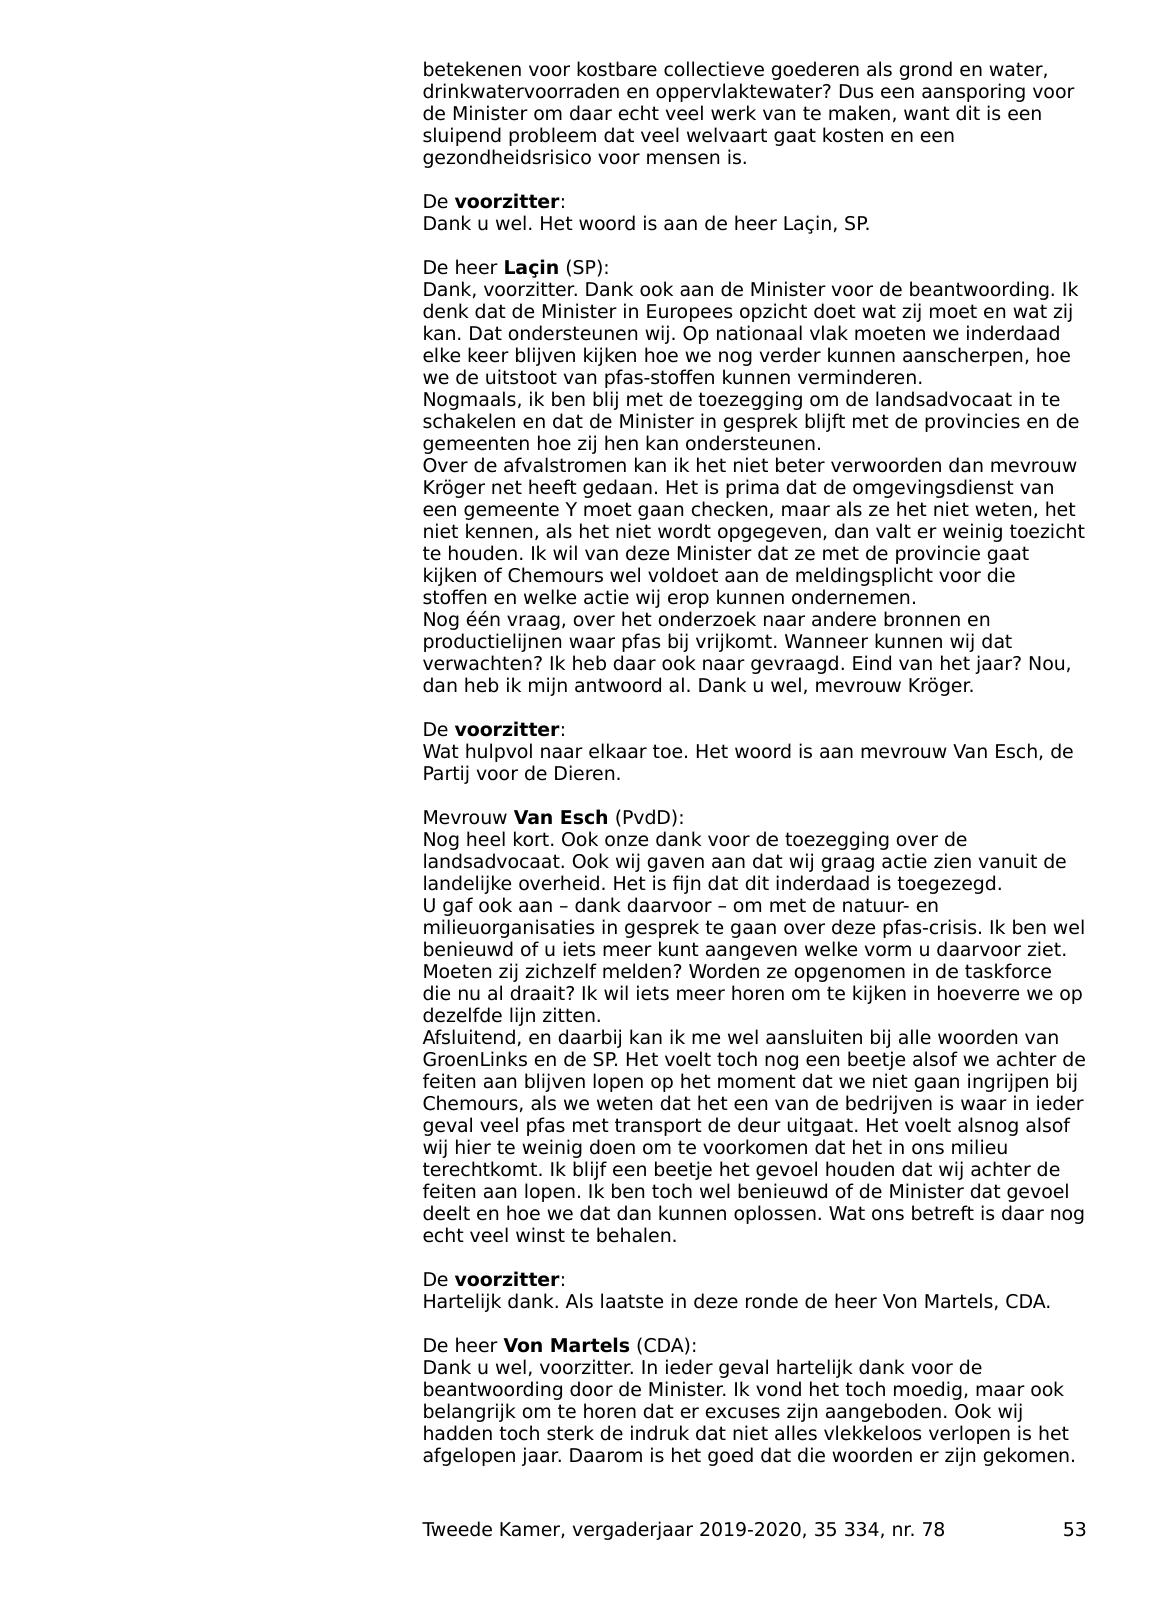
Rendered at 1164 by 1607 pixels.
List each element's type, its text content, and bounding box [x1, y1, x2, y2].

text Hartelijk dank. Als laatste in deze ronde de heer Von Martels, CDA. [422, 1291, 1087, 1313]
text Mevrouw Van Esch (PvdD): [422, 807, 1087, 829]
text betekenen voor kostbare collectieve goederen als grond en water, drinkwatervoorraden en oppervlaktewater? Dus een aansporing voor de Minister om daar echt veel werk van te maken, want dit is een sluipend probleem dat veel welvaart gaat kosten en een gezondheidsrisico voor mensen is. [422, 59, 1087, 169]
text De voorzitter: [422, 719, 1087, 741]
text Nog heel kort. Ook onze dank voor de toezegging over de landsadvocaat. Ook wij gaven aan dat wij graag actie zien vanuit de landelijke overheid. Het is fijn dat dit inderdaad is toegezegd. [422, 829, 1087, 895]
text De heer Von Martels (CDA): [422, 1335, 1087, 1357]
text Over de afvalstromen kan ik het niet beter verwoorden dan mevrouw Kröger net heeft gedaan. Het is prima dat de omgevingsdienst van een gemeente Y moet gaan checken, maar als ze het niet weten, het niet kennen, als het niet wordt opgegeven, dan valt er weinig toezicht te houden. Ik wil van deze Minister dat ze met de provincie gaat kijken of Chemours wel voldoet aan de meldingsplicht voor die stoffen en welke actie wij erop kunnen ondernemen. [422, 455, 1087, 609]
text Afsluitend, en daarbij kan ik me wel aansluiten bij alle woorden van GroenLinks en de SP. Het voelt toch nog een beetje alsof we achter de feiten aan blijven lopen op het moment dat we niet gaan ingrijpen bij Chemours, als we weten dat het een van de bedrijven is waar in ieder geval veel pfas met transport de deur uitgaat. Het voelt alsnog alsof wij hier te weinig doen om te voorkomen dat het in ons milieu terechtkomt. Ik blijf een beetje het gevoel houden dat wij achter de feiten aan lopen. Ik ben toch wel benieuwd of de Minister dat gevoel deelt en hoe we dat dan kunnen oplossen. Wat ons betreft is daar nog echt veel winst te behalen. [422, 1027, 1087, 1247]
text U gaf ook aan – dank daarvoor – om met de natuur- en milieuorganisaties in gesprek te gaan over deze pfas-crisis. Ik ben wel benieuwd of u iets meer kunt aangeven welke vorm u daarvoor ziet. Moeten zij zichzelf melden? Worden ze opgenomen in de taskforce die nu al draait? Ik wil iets meer horen om te kijken in hoeverre we op dezelfde lijn zitten. [422, 895, 1087, 1027]
text Dank, voorzitter. Dank ook aan de Minister voor de beantwoording. Ik denk dat de Minister in Europees opzicht doet wat zij moet en wat zij kan. Dat ondersteunen wij. Op nationaal vlak moeten we inderdaad elke keer blijven kijken hoe we nog verder kunnen aanscherpen, hoe we de uitstoot van pfas-stoffen kunnen verminderen. [422, 279, 1087, 389]
text De voorzitter: [422, 191, 1087, 213]
text Dank u wel. Het woord is aan de heer Laçin, SP. [422, 213, 1087, 235]
text Nog één vraag, over het onderzoek naar andere bronnen en productielijnen waar pfas bij vrijkomt. Wanneer kunnen wij dat verwachten? Ik heb daar ook naar gevraagd. Eind van het jaar? Nou, dan heb ik mijn antwoord al. Dank u wel, mevrouw Kröger. [422, 609, 1087, 697]
text Nogmaals, ik ben blij met de toezegging om de landsadvocaat in te schakelen en dat de Minister in gesprek blijft met de provincies en de gemeenten hoe zij hen kan ondersteunen. [422, 389, 1087, 455]
text Wat hulpvol naar elkaar toe. Het woord is aan mevrouw Van Esch, de Partij voor de Dieren. [422, 741, 1087, 785]
text De heer Laçin (SP): [422, 257, 1087, 279]
text De voorzitter: [422, 1269, 1087, 1291]
text Dank u wel, voorzitter. In ieder geval hartelijk dank voor de beantwoording door de Minister. Ik vond het toch moedig, maar ook belangrijk om te horen dat er excuses zijn aangeboden. Ook wij hadden toch sterk de indruk dat niet alles vlekkeloos verlopen is het afgelopen jaar. Daarom is het goed dat die woorden er zijn gekomen. [422, 1357, 1087, 1467]
